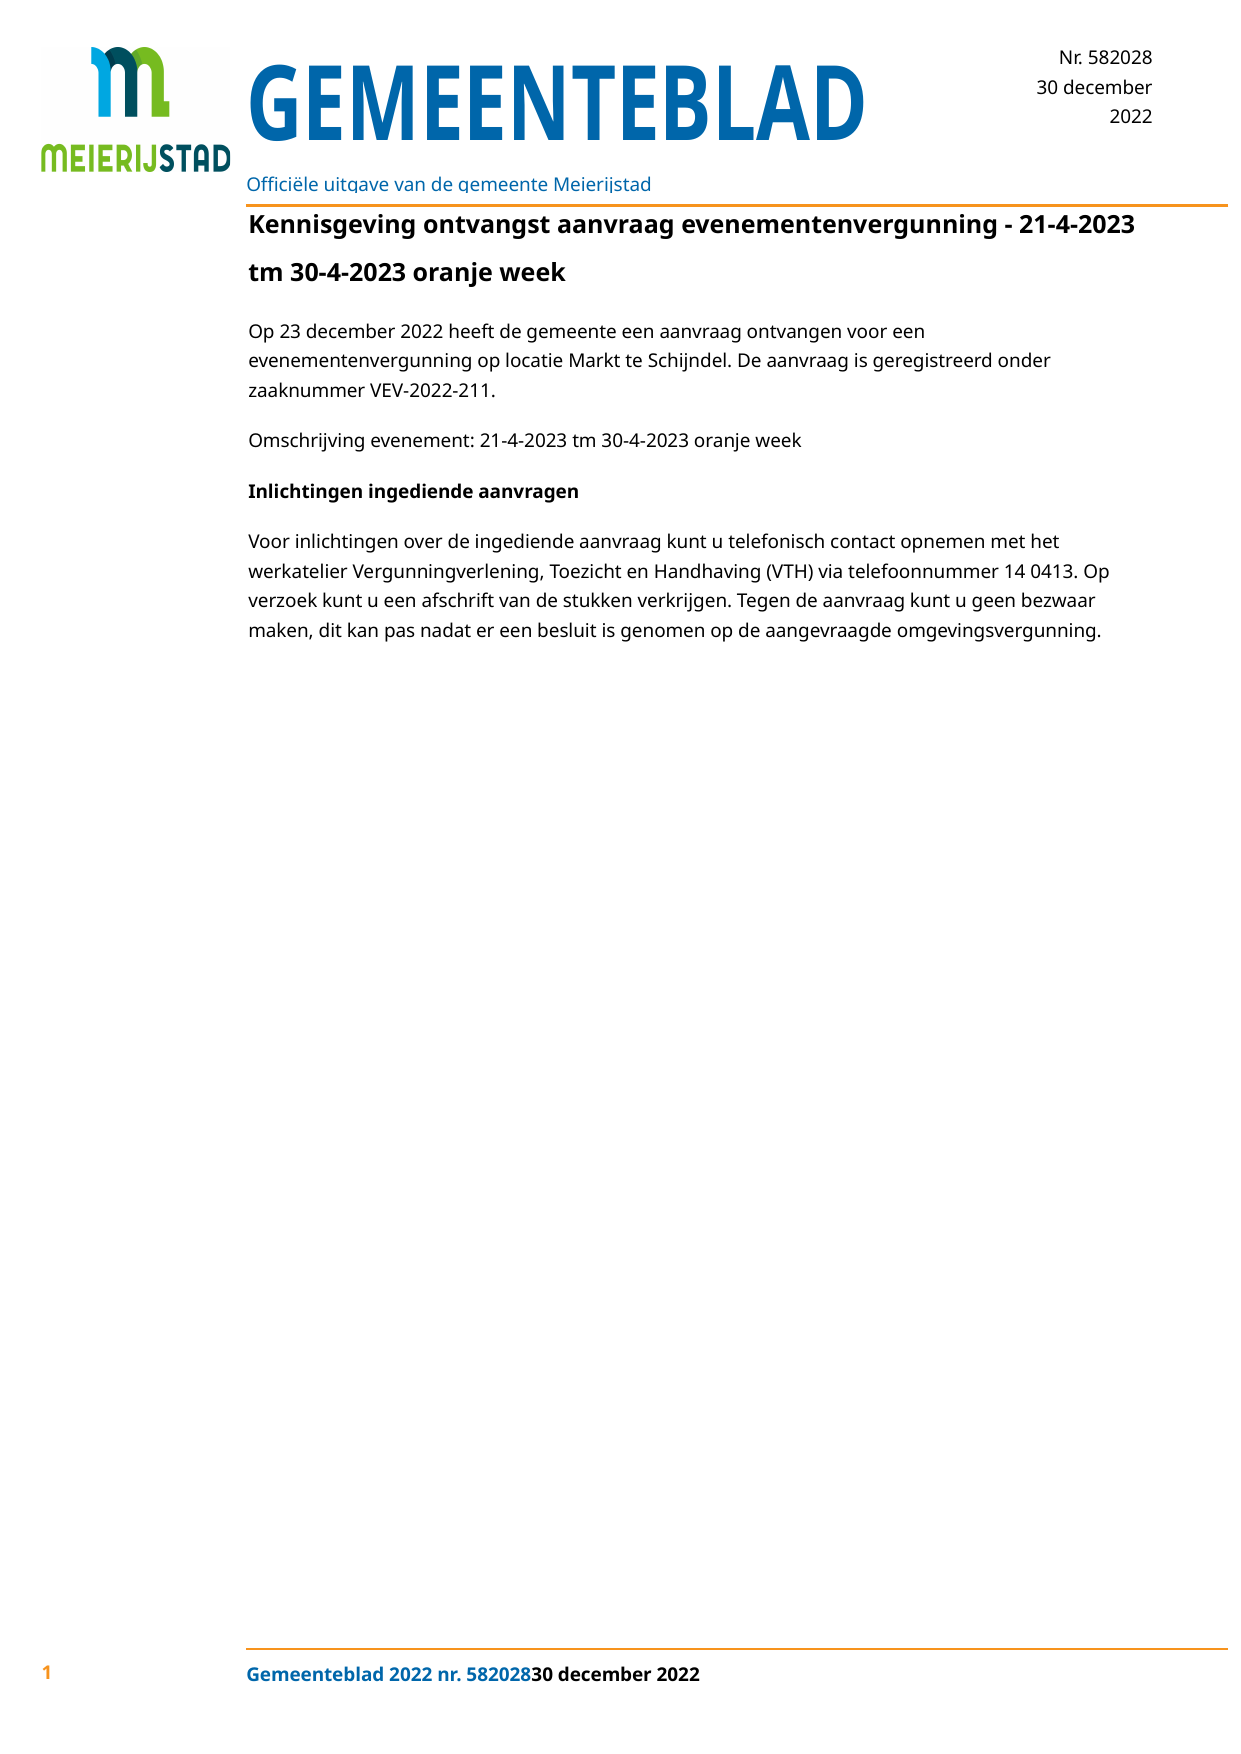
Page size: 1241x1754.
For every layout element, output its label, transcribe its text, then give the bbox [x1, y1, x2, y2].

text Inlichtingen ingediende aanvragen [248, 478, 1152, 504]
text Op 23 december 2022 heeft de gemeente een aanvraag ontvangen voor een evenementenvergunning op locatie Markt te Schijndel. De aanvraag is geregistreerd onder zaaknummer VEV-2022-211. [248, 318, 1152, 403]
text Voor inlichtingen over de ingediende aanvraag kunt u telefonisch contact opnemen met het werkatelier Vergunningverlening, Toezicht en Handhaving (VTH) via telefoonnummer 14 0413. Op verzoek kunt u een afschrift van de stukken verkrijgen. Tegen de aanvraag kunt u geen bezwaar maken, dit kan pas nadat er een besluit is genomen op de aangevraagde omgevingsvergunning. [248, 528, 1152, 643]
text Omschrijving evenement: 21-4-2023 tm 30-4-2023 oranje week [248, 427, 1152, 453]
text Kennisgeving ontvangst aanvraag evenementenvergunning - 21-4-2023 tm 30-4-2023 oranje week [248, 207, 1152, 288]
picture [41, 47, 231, 172]
